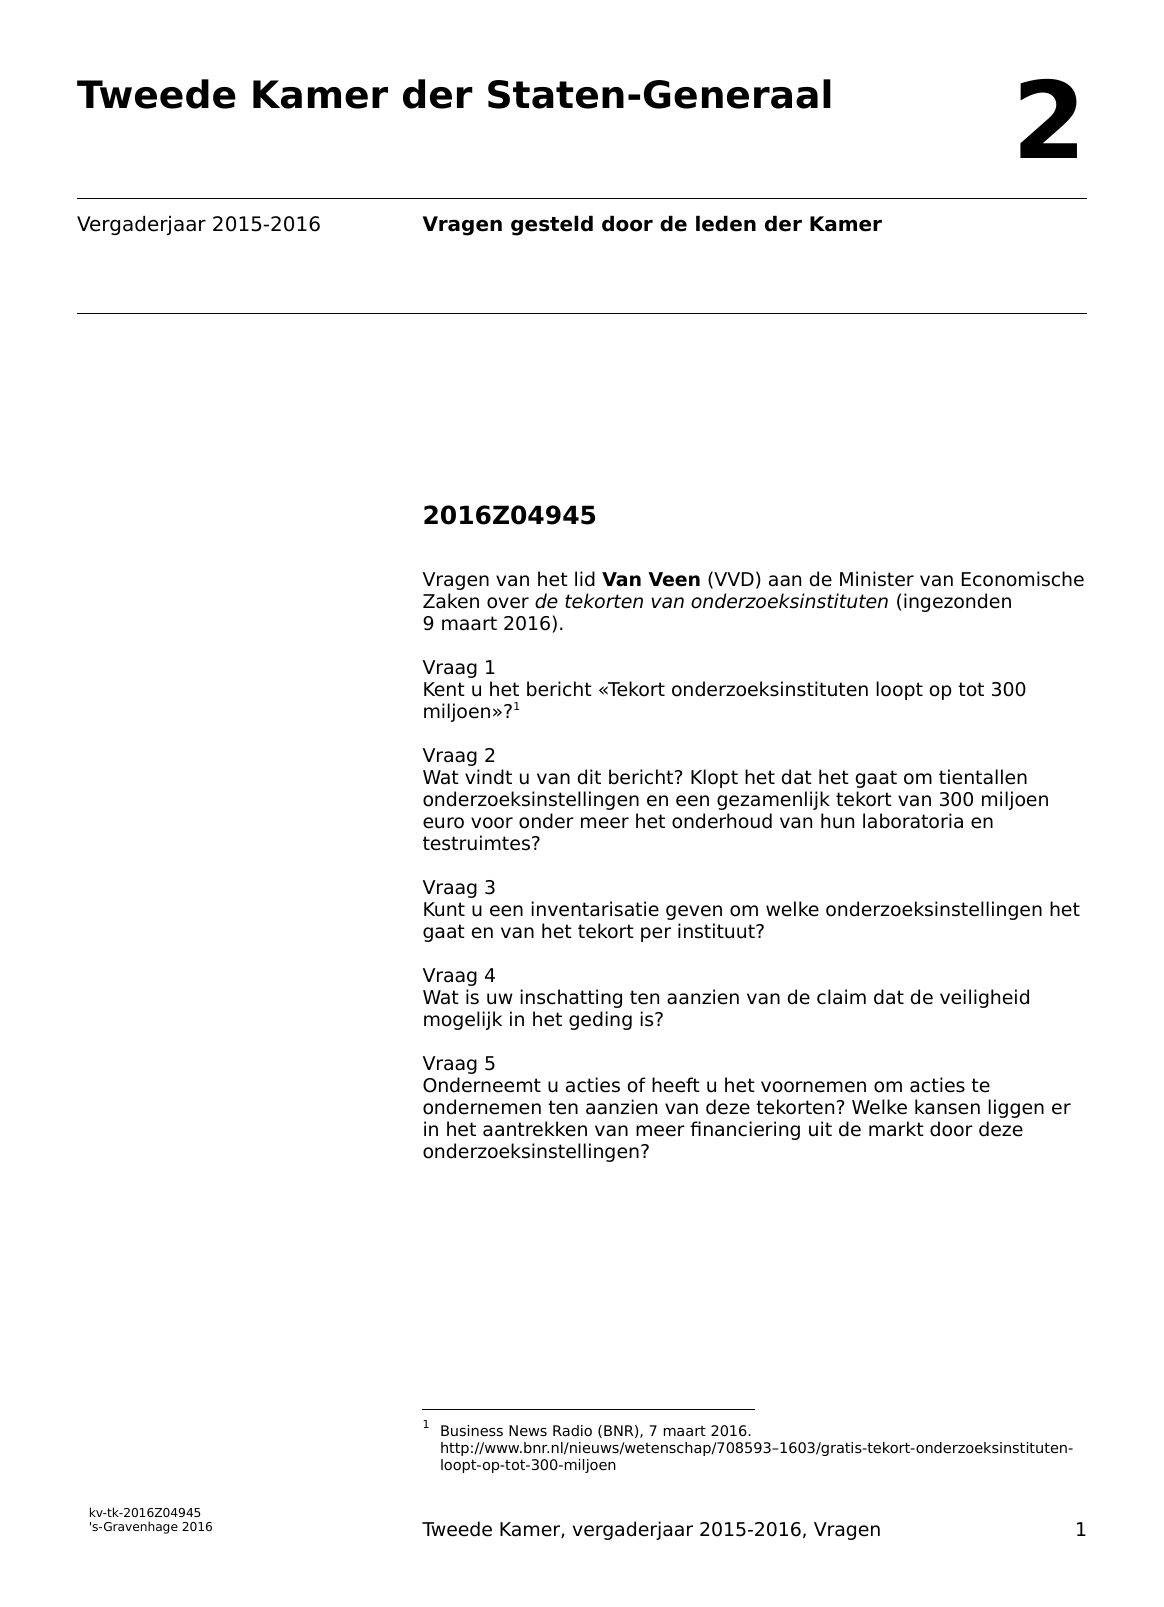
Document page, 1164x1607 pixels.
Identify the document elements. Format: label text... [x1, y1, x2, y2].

table_header 2 [886, 59, 1087, 198]
text Kunt u een inventarisatie geven om welke onderzoeksinstellingen het gaat en van het tekort per instituut? [422, 899, 1087, 943]
text kv-tk-2016Z04945 [88, 1506, 323, 1520]
text 's-Gravenhage 2016 [88, 1520, 323, 1534]
text Wat vindt u van dit bericht? Klopt het dat het gaat om tientallen onderzoeksinstellingen en een gezamenlijk tekort van 300 miljoen euro voor onder meer het onderhoud van hun laboratoria en testruimtes? [422, 767, 1087, 855]
text Business News Radio (BNR), 7 maart 2016. http://www.bnr.nl/nieuws/wetenschap/708593–1603/gratis-tekort-onderzoeksinstituten-loopt-op-tot-300-miljoen [422, 1418, 1087, 1474]
text Kent u het bericht «Tekort onderzoeksinstituten loopt op tot 300 miljoen»? [422, 679, 1087, 723]
text Vraag 1 [422, 657, 1087, 679]
text Vragen van het lid Van Veen (VVD) aan de Minister van Economische Zaken over de tekorten van onderzoeksinstituten (ingezonden 9 maart 2016). [422, 569, 1087, 635]
text Vraag 3 [422, 877, 1087, 899]
text Vraag 4 [422, 965, 1087, 987]
text Wat is uw inschatting ten aanzien van de claim dat de veiligheid mogelijk in het geding is? [422, 987, 1087, 1031]
table_cell Vergaderjaar 2015-2016 [77, 199, 422, 313]
text Onderneemt u acties of heeft u het voornemen om acties te ondernemen ten aanzien van deze tekorten? Welke kansen liggen er in het aantrekken van meer financiering uit de markt door deze onderzoeksinstellingen? [422, 1075, 1087, 1163]
text Vraag 5 [422, 1053, 1087, 1075]
table_cell Vragen gesteld door de leden der Kamer [422, 199, 1087, 313]
text 2016Z04945 [422, 501, 1087, 531]
table_header Tweede Kamer der Staten-Generaal [77, 59, 886, 198]
text Vraag 2 [422, 745, 1087, 767]
